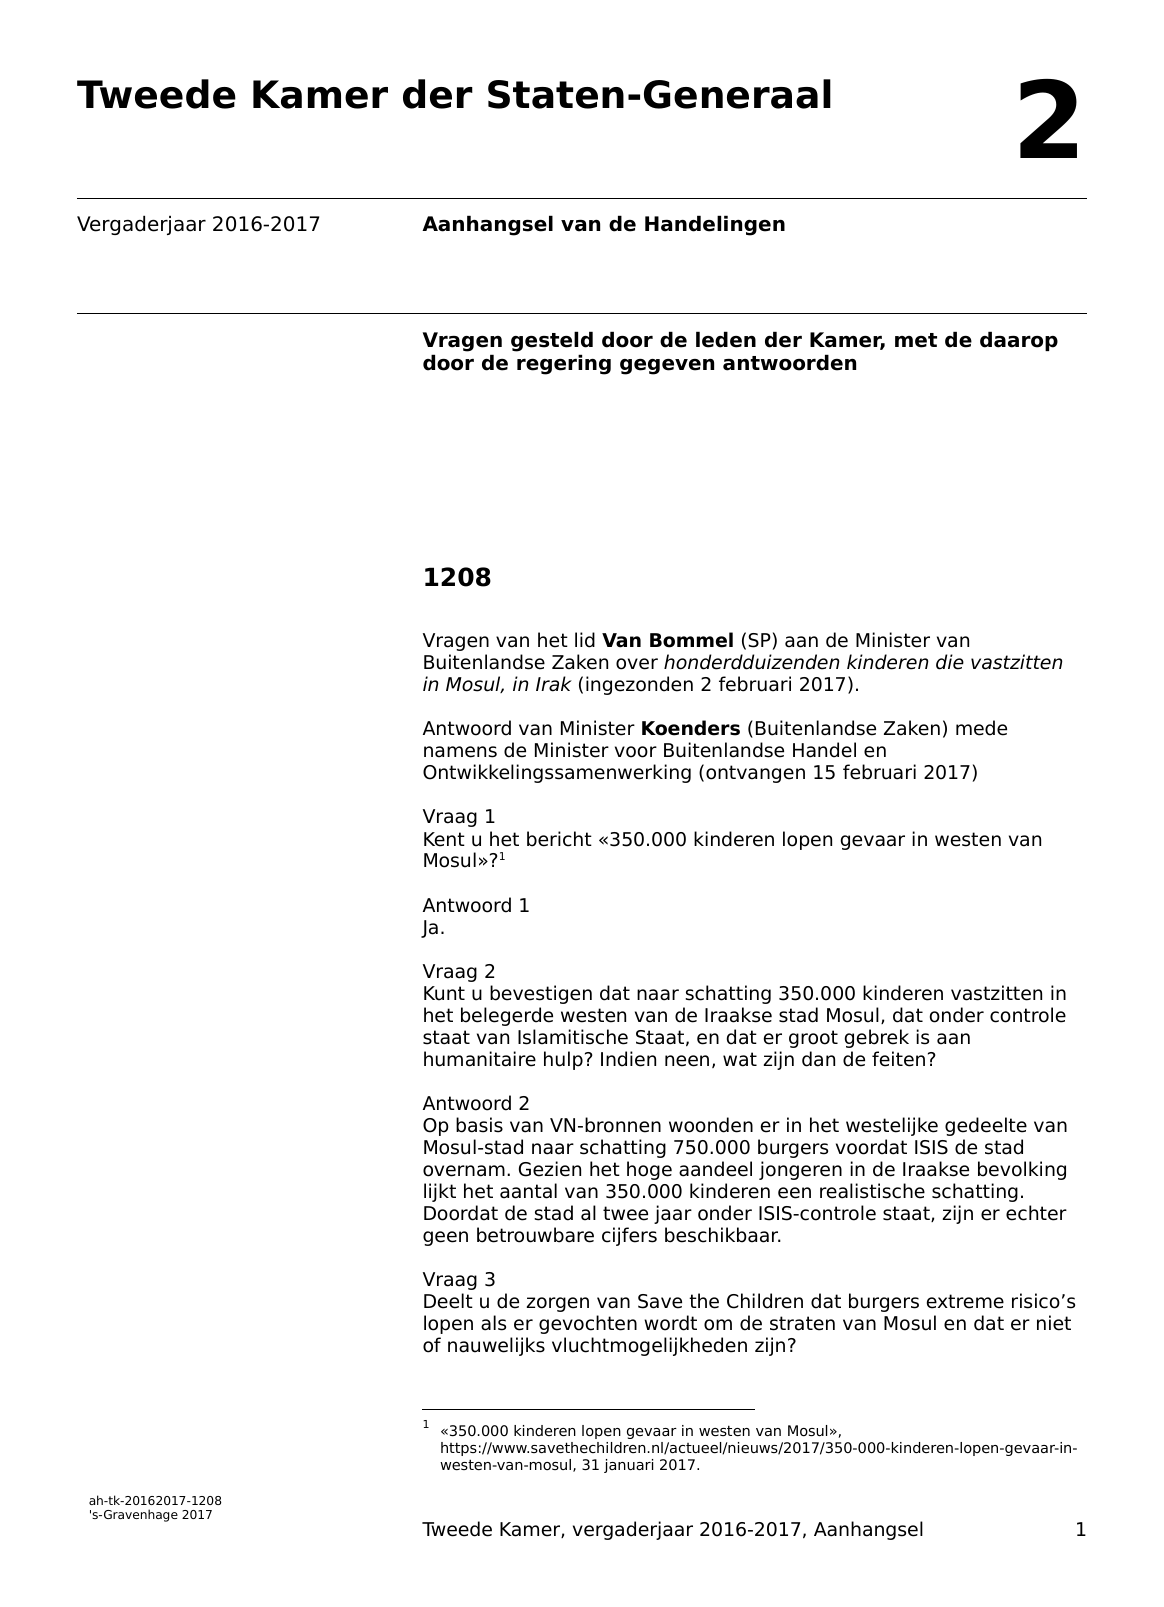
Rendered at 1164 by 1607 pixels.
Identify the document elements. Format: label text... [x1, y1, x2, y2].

text 1208 [422, 563, 1087, 592]
table_cell Vergaderjaar 2016-2017 [77, 199, 422, 313]
text Vraag 3 [422, 1269, 1087, 1291]
text Antwoord 2 [422, 1093, 1087, 1115]
text Vragen van het lid Van Bommel (SP) aan de Minister van Buitenlandse Zaken over honderdduizenden kinderen die vastzitten in Mosul, in Irak (ingezonden 2 februari 2017). [422, 630, 1087, 696]
text 's-Gravenhage 2017 [88, 1508, 323, 1522]
text ah-tk-20162017-1208 [88, 1494, 323, 1508]
text Kunt u bevestigen dat naar schatting 350.000 kinderen vastzitten in het belegerde westen van de Iraakse stad Mosul, dat onder controle staat van Islamitische Staat, en dat er groot gebrek is aan humanitaire hulp? Indien neen, wat zijn dan de feiten? [422, 983, 1087, 1071]
table_cell Vragen gesteld door de leden der Kamer, met de daarop door de regering gegeven antwoorden [422, 314, 1087, 375]
text Ja. [422, 917, 1087, 938]
text Kent u het bericht «350.000 kinderen lopen gevaar in westen van Mosul»? [422, 828, 1087, 872]
table_header 2 [886, 59, 1087, 198]
table_header Tweede Kamer der Staten-Generaal [77, 59, 886, 198]
text Vraag 2 [422, 961, 1087, 983]
text Deelt u de zorgen van Save the Children dat burgers extreme risico’s lopen als er gevochten wordt om de straten van Mosul en dat er niet of nauwelijks vluchtmogelijkheden zijn? [422, 1291, 1087, 1357]
text Op basis van VN-bronnen woonden er in het westelijke gedeelte van Mosul-stad naar schatting 750.000 burgers voordat ISIS de stad overnam. Gezien het hoge aandeel jongeren in de Iraakse bevolking lijkt het aantal van 350.000 kinderen een realistische schatting. Doordat de stad al twee jaar onder ISIS-controle staat, zijn er echter geen betrouwbare cijfers beschikbaar. [422, 1115, 1087, 1247]
text Antwoord van Minister Koenders (Buitenlandse Zaken) mede namens de Minister voor Buitenlandse Handel en Ontwikkelingssamenwerking (ontvangen 15 februari 2017) [422, 718, 1087, 784]
table_cell [77, 314, 422, 375]
text Vraag 1 [422, 806, 1087, 828]
text Antwoord 1 [422, 894, 1087, 917]
text «350.000 kinderen lopen gevaar in westen van Mosul», https://www.savethechildren.nl/actueel/nieuws/2017/350-000-kinderen-lopen-gevaar-in-westen-van-mosul, 31 januari 2017. [422, 1418, 1087, 1474]
table_cell Aanhangsel van de Handelingen [422, 199, 1087, 313]
